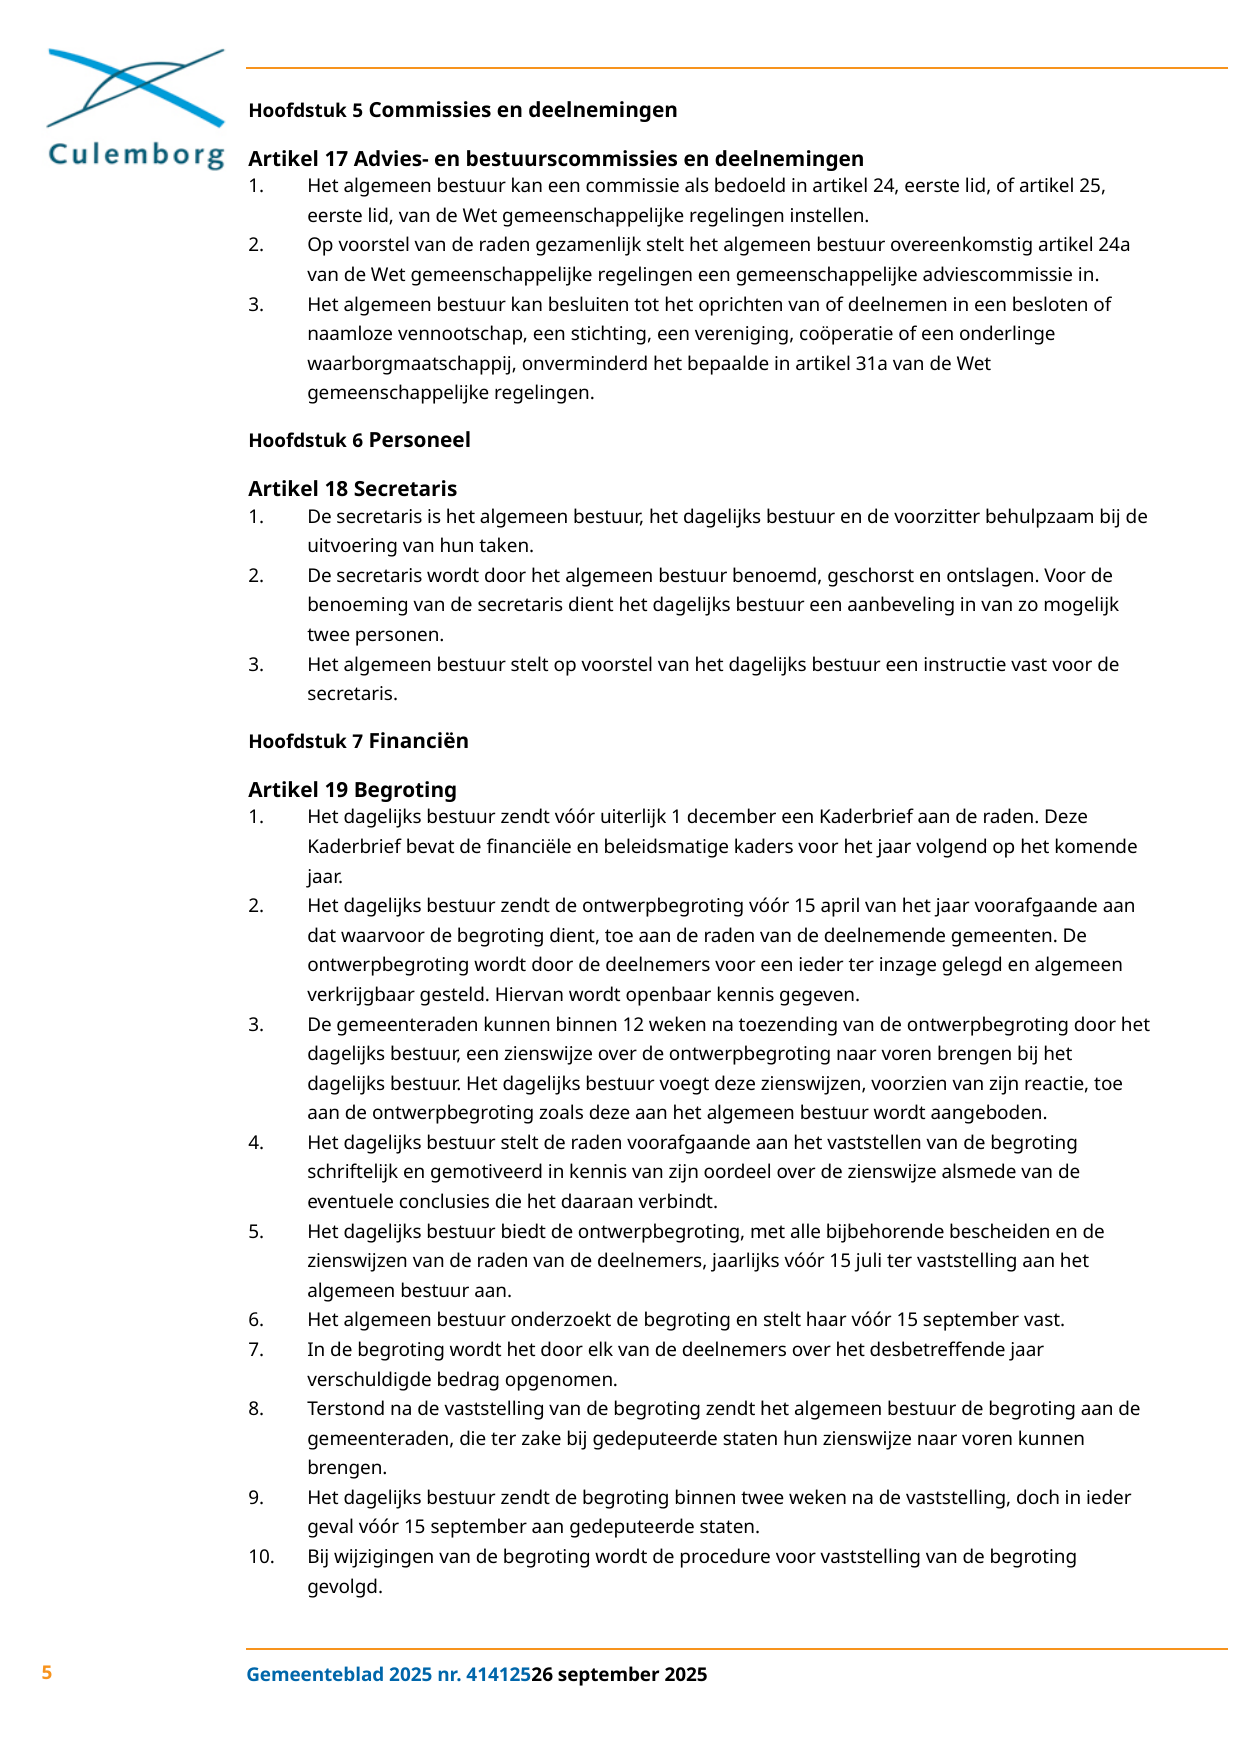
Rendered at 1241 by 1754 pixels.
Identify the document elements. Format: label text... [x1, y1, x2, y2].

picture [41, 47, 231, 172]
list Het dagelijks bestuur stelt de raden voorafgaande aan het vaststellen van de begroting schriftelijk en gemotiveerd in kennis van zijn oordeel over de zienswijze alsmede van de eventuele conclusies die het daaraan verbindt. [248, 1129, 1152, 1214]
list In de begroting wordt het door elk van de deelnemers over het desbetreffende jaar verschuldigde bedrag opgenomen. [248, 1336, 1152, 1392]
list De secretaris wordt door het algemeen bestuur benoemd, geschorst en ontslagen. Voor de benoeming van de secretaris dient het dagelijks bestuur een aanbeveling in van zo mogelijk twee personen. [248, 562, 1152, 647]
list Het algemeen bestuur kan een commissie als bedoeld in artikel 24, eerste lid, of artikel 25, eerste lid, van de Wet gemeenschappelijke regelingen instellen. [248, 172, 1152, 228]
text Artikel 18 Secretaris [248, 474, 1152, 503]
list Het algemeen bestuur kan besluiten tot het oprichten van of deelnemen in een besloten of naamloze vennootschap, een stichting, een vereniging, coöperatie of een onderlinge waarborgmaatschappij, onverminderd het bepaalde in artikel 31a van de Wet gemeenschappelijke regelingen. [248, 291, 1152, 405]
list Het dagelijks bestuur zendt de ontwerpbegroting vóór 15 april van het jaar voorafgaande aan dat waarvoor de begroting dient, toe aan de raden van de deelnemende gemeenten. De ontwerpbegroting wordt door de deelnemers voor een ieder ter inzage gelegd en algemeen verkrijgbaar gesteld. Hiervan wordt openbaar kennis gegeven. [248, 892, 1152, 1007]
text Hoofdstuk 7 Financiën [248, 726, 1152, 754]
list Het algemeen bestuur stelt op voorstel van het dagelijks bestuur een instructie vast voor de secretaris. [248, 651, 1152, 706]
text Artikel 17 Advies- en bestuurscommissies en deelnemingen [248, 144, 1152, 172]
list Het dagelijks bestuur zendt vóór uiterlijk 1 december een Kaderbrief aan de raden. Deze Kaderbrief bevat de financiële en beleidsmatige kaders voor het jaar volgend op het komende jaar. [248, 804, 1152, 889]
text Artikel 19 Begroting [248, 775, 1152, 804]
text Hoofdstuk 6 Personeel [248, 425, 1152, 454]
list De secretaris is het algemeen bestuur, het dagelijks bestuur en de voorzitter behulpzaam bij de uitvoering van hun taken. [248, 503, 1152, 558]
list Op voorstel van de raden gezamenlijk stelt het algemeen bestuur overeenkomstig artikel 24a van de Wet gemeenschappelijke regelingen een gemeenschappelijke adviescommissie in. [248, 232, 1152, 287]
list Het dagelijks bestuur zendt de begroting binnen twee weken na de vaststelling, doch in ieder geval vóór 15 september aan gedeputeerde staten. [248, 1484, 1152, 1539]
list Het algemeen bestuur onderzoekt de begroting en stelt haar vóór 15 september vast. [248, 1307, 1152, 1332]
text Hoofdstuk 5 Commissies en deelnemingen [248, 95, 1152, 123]
list Het dagelijks bestuur biedt de ontwerpbegroting, met alle bijbehorende bescheiden en de zienswijzen van de raden van de deelnemers, jaarlijks vóór 15 juli ter vaststelling aan het algemeen bestuur aan. [248, 1218, 1152, 1303]
list De gemeenteraden kunnen binnen 12 weken na toezending van de ontwerpbegroting door het dagelijks bestuur, een zienswijze over de ontwerpbegroting naar voren brengen bij het dagelijks bestuur. Het dagelijks bestuur voegt deze zienswijzen, voorzien van zijn reactie, toe aan de ontwerpbegroting zoals deze aan het algemeen bestuur wordt aangeboden. [248, 1011, 1152, 1125]
list Terstond na de vaststelling van de begroting zendt het algemeen bestuur de begroting aan de gemeenteraden, die ter zake bij gedeputeerde staten hun zienswijze naar voren kunnen brengen. [248, 1395, 1152, 1480]
list Bij wijzigingen van de begroting wordt de procedure voor vaststelling van de begroting gevolgd. [248, 1543, 1152, 1599]
